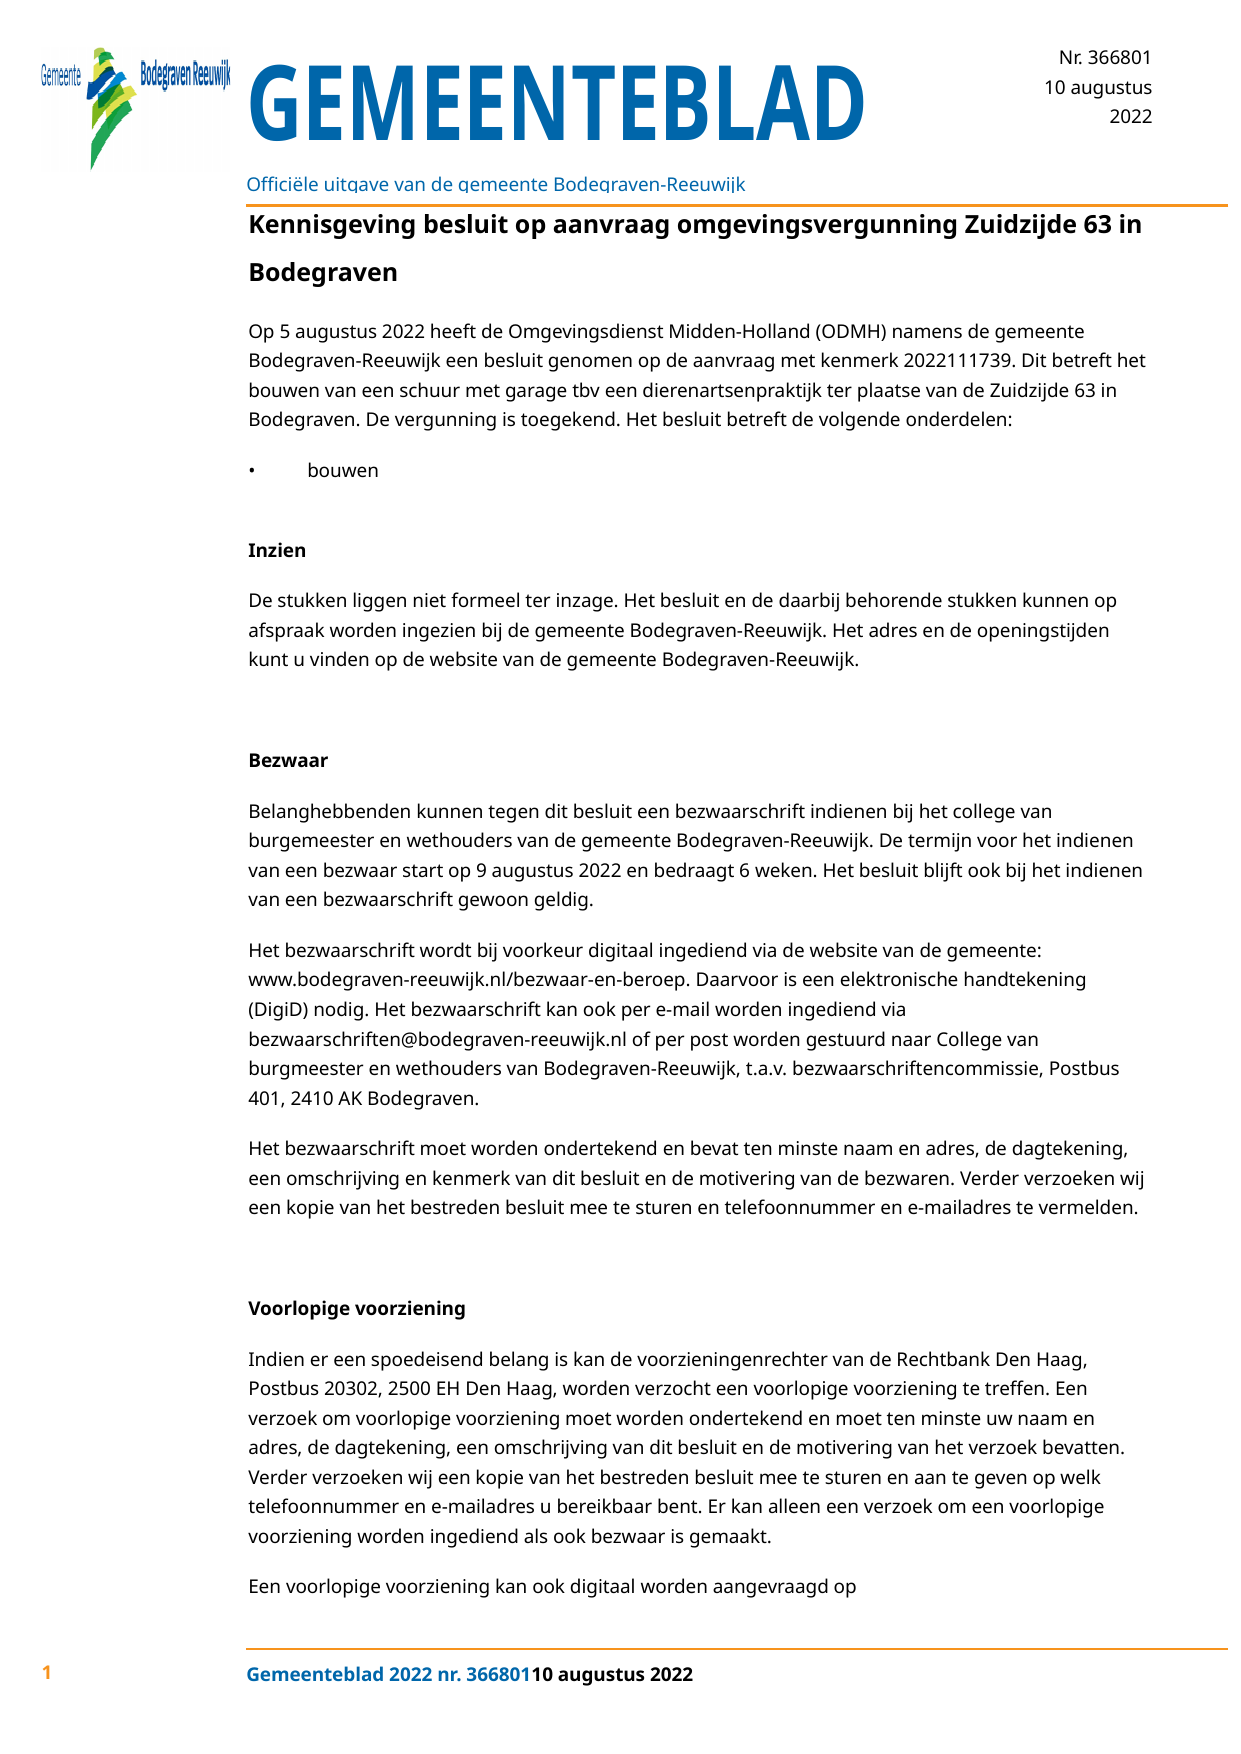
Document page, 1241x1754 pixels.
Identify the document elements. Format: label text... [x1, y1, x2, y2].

text Bezwaar [248, 747, 1152, 773]
text Het bezwaarschrift moet worden ondertekend en bevat ten minste naam en adres, de dagtekening, een omschrijving en kenmerk van dit besluit en de motivering van de bezwaren. Verder verzoeken wij een kopie van het bestreden besluit mee te sturen en telefoonnummer en e-mailadres te vermelden. [248, 1135, 1152, 1220]
list bouwen [248, 457, 1152, 483]
text De stukken liggen niet formeel ter inzage. Het besluit en de daarbij behorende stukken kunnen op afspraak worden ingezien bij de gemeente Bodegraven-Reeuwijk. Het adres en de openingstijden kunt u vinden op de website van de gemeente Bodegraven-Reeuwijk. [248, 587, 1152, 672]
picture [41, 47, 231, 172]
text Het bezwaarschrift wordt bij voorkeur digitaal ingediend via de website van de gemeente: www.bodegraven-reeuwijk.nl/bezwaar-en-beroep. Daarvoor is een elektronische handtekening (DigiD) nodig. Het bezwaarschrift kan ook per e-mail worden ingediend via bezwaarschriften@bodegraven-reeuwijk.nl of per post worden gestuurd naar College van burgmeester en wethouders van Bodegraven-Reeuwijk, t.a.v. bezwaarschriftencommissie, Postbus 401, 2410 AK Bodegraven. [248, 937, 1152, 1111]
text Op 5 augustus 2022 heeft de Omgevingsdienst Midden-Holland (ODMH) namens de gemeente Bodegraven-Reeuwijk een besluit genomen op de aanvraag met kenmerk 2022111739. Dit betreft het bouwen van een schuur met garage tbv een dierenartsenpraktijk ter plaatse van de Zuidzijde 63 in Bodegraven. De vergunning is toegekend. Het besluit betreft de volgende onderdelen: [248, 318, 1152, 432]
text Een voorlopige voorziening kan ook digitaal worden aangevraagd op [248, 1574, 1152, 1599]
text Kennisgeving besluit op aanvraag omgevingsvergunning Zuidzijde 63 in Bodegraven [248, 207, 1152, 288]
text Voorlopige voorziening [248, 1295, 1152, 1321]
text Indien er een spoedeisend belang is kan de voorzieningenrechter van de Rechtbank Den Haag, Postbus 20302, 2500 EH Den Haag, worden verzocht een voorlopige voorziening te treffen. Een verzoek om voorlopige voorziening moet worden ondertekend en moet ten minste uw naam en adres, de dagtekening, een omschrijving van dit besluit en de motivering van het verzoek bevatten. Verder verzoeken wij een kopie van het bestreden besluit mee te sturen en aan te geven op welk telefoonnummer en e-mailadres u bereikbaar bent. Er kan alleen een verzoek om een voorlopige voorziening worden ingediend als ook bezwaar is gemaakt. [248, 1346, 1152, 1549]
text Belanghebbenden kunnen tegen dit besluit een bezwaarschrift indienen bij het college van burgemeester en wethouders van de gemeente Bodegraven-Reeuwijk. De termijn voor het indienen van een bezwaar start op 9 augustus 2022 en bedraagt 6 weken. Het besluit blijft ook bij het indienen van een bezwaarschrift gewoon geldig. [248, 798, 1152, 912]
text Inzien [248, 537, 1152, 563]
